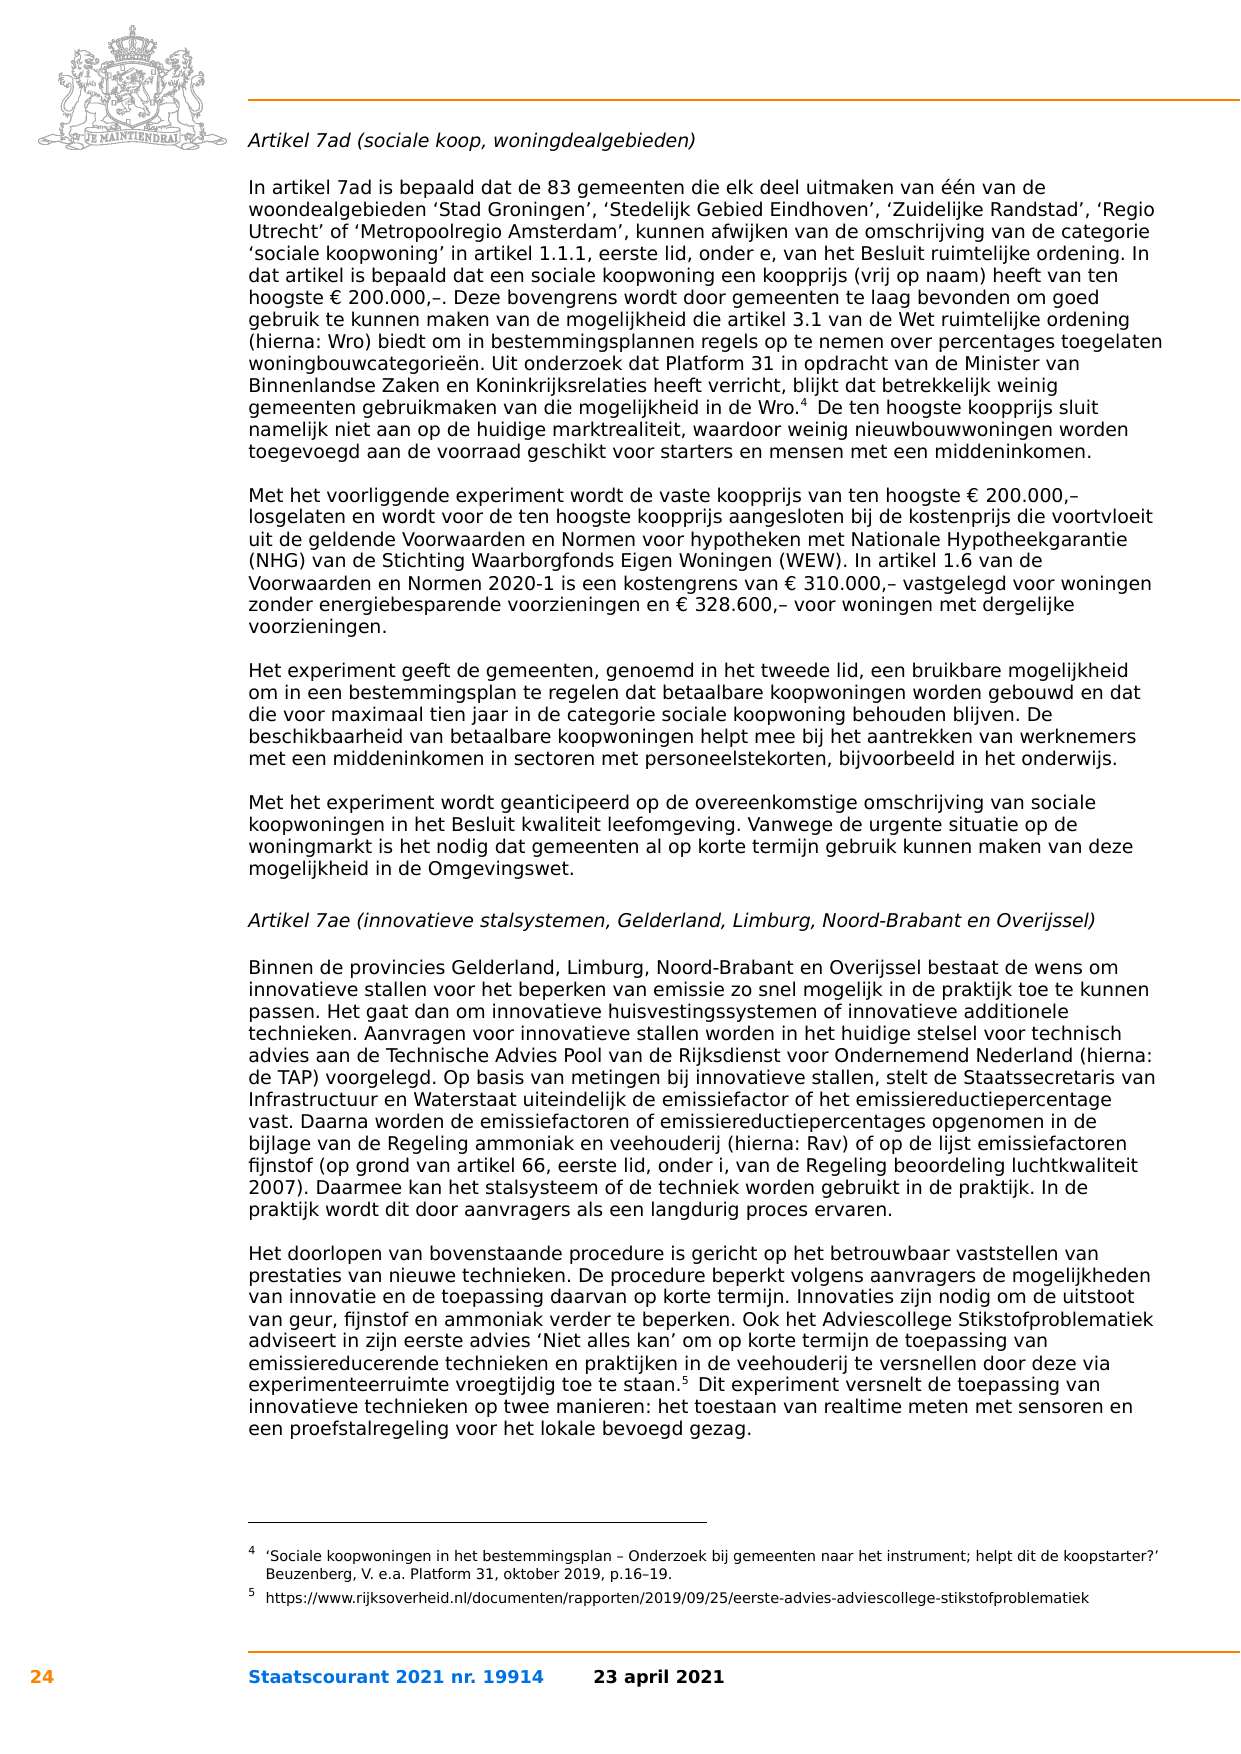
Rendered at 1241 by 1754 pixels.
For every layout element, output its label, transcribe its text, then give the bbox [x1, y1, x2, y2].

text Met het experiment wordt geanticipeerd op de overeenkomstige omschrijving van sociale koopwoningen in het Besluit kwaliteit leefomgeving. Vanwege de urgente situatie op de woningmarkt is het nodig dat gemeenten al op korte termijn gebruik kunnen maken van deze mogelijkheid in de Omgevingswet. [248, 792, 1163, 880]
text https://www.rijksoverheid.nl/documenten/rapporten/2019/09/25/eerste-advies-adviescollege-stikstofproblematiek [248, 1586, 1163, 1608]
text ‘Sociale koopwoningen in het bestemmingsplan – Onderzoek bij gemeenten naar het instrument; helpt dit de koopstarter?’ Beuzenberg, V. e.a. Platform 31, oktober 2019, p.16–19. [248, 1544, 1163, 1583]
subtitle Artikel 7ae (innovatieve stalsystemen, Gelderland, Limburg, Noord-Brabant en Overijssel) [248, 910, 1163, 932]
text Met het voorliggende experiment wordt de vaste koopprijs van ten hoogste € 200.000,– losgelaten en wordt voor de ten hoogste koopprijs aangesloten bij de kostenprijs die voortvloeit uit de geldende Voorwaarden en Normen voor hypotheken met Nationale Hypotheekgarantie (NHG) van de Stichting Waarborgfonds Eigen Woningen (WEW). In artikel 1.6 van de Voorwaarden en Normen 2020-1 is een kostengrens van € 310.000,– vastgelegd voor woningen zonder energiebesparende voorzieningen en € 328.600,– voor woningen met dergelijke voorzieningen. [248, 484, 1163, 638]
text In artikel 7ad is bepaald dat de 83 gemeenten die elk deel uitmaken van één van de woondealgebieden ‘Stad Groningen’, ‘Stedelijk Gebied Eindhoven’, ‘Zuidelijke Randstad’, ‘Regio Utrecht’ of ‘Metropoolregio Amsterdam’, kunnen afwijken van de omschrijving van de categorie ‘sociale koopwoning’ in artikel 1.1.1, eerste lid, onder e, van het Besluit ruimtelijke ordening. In dat artikel is bepaald dat een sociale koopwoning een koopprijs (vrij op naam) heeft van ten hoogste € 200.000,–. Deze bovengrens wordt door gemeenten te laag bevonden om goed gebruik te kunnen maken van de mogelijkheid die artikel 3.1 van de Wet ruimtelijke ordening (hierna: Wro) biedt om in bestemmingsplannen regels op te nemen over percentages toegelaten woningbouwcategorieën. Uit onderzoek dat Platform 31 in opdracht van de Minister van Binnenlandse Zaken en Koninkrijksrelaties heeft verricht, blijkt dat betrekkelijk weinig gemeenten gebruikmaken van die mogelijkheid in de Wro. De ten hoogste koopprijs sluit namelijk niet aan op de huidige marktrealiteit, waardoor weinig nieuwbouwwoningen worden toegevoegd aan de voorraad geschikt voor starters en mensen met een middeninkomen. [248, 177, 1163, 463]
picture [38, 25, 227, 150]
text Het doorlopen van bovenstaande procedure is gericht op het betrouwbaar vaststellen van prestaties van nieuwe technieken. De procedure beperkt volgens aanvragers de mogelijkheden van innovatie en de toepassing daarvan op korte termijn. Innovaties zijn nodig om de uitstoot van geur, fijnstof en ammoniak verder te beperken. Ook het Adviescollege Stikstofproblematiek adviseert in zijn eerste advies ‘Niet alles kan’ om op korte termijn de toepassing van emissiereducerende technieken en praktijken in de veehouderij te versnellen door deze via experimenteerruimte vroegtijdig toe te staan. Dit experiment versnelt de toepassing van innovatieve technieken op twee manieren: het toestaan van realtime meten met sensoren en een proefstalregeling voor het lokale bevoegd gezag. [248, 1242, 1163, 1440]
text Binnen de provincies Gelderland, Limburg, Noord-Brabant en Overijssel bestaat de wens om innovatieve stallen voor het beperken van emissie zo snel mogelijk in de praktijk toe te kunnen passen. Het gaat dan om innovatieve huisvestingssystemen of innovatieve additionele technieken. Aanvragen voor innovatieve stallen worden in het huidige stelsel voor technisch advies aan de Technische Advies Pool van de Rijksdienst voor Ondernemend Nederland (hierna: de TAP) voorgelegd. Op basis van metingen bij innovatieve stallen, stelt de Staatssecretaris van Infrastructuur en Waterstaat uiteindelijk de emissiefactor of het emissiereductiepercentage vast. Daarna worden de emissiefactoren of emissiereductiepercentages opgenomen in de bijlage van de Regeling ammoniak en veehouderij (hierna: Rav) of op de lijst emissiefactoren fijnstof (op grond van artikel 66, eerste lid, onder i, van de Regeling beoordeling luchtkwaliteit 2007). Daarmee kan het stalsysteem of de techniek worden gebruikt in de praktijk. In de praktijk wordt dit door aanvragers als een langdurig proces ervaren. [248, 957, 1163, 1221]
subtitle Artikel 7ad (sociale koop, woningdealgebieden) [248, 130, 1163, 152]
text Het experiment geeft de gemeenten, genoemd in het tweede lid, een bruikbare mogelijkheid om in een bestemmingsplan te regelen dat betaalbare koopwoningen worden gebouwd en dat die voor maximaal tien jaar in de categorie sociale koopwoning behouden blijven. De beschikbaarheid van betaalbare koopwoningen helpt mee bij het aantrekken van werknemers met een middeninkomen in sectoren met personeelstekorten, bijvoorbeeld in het onderwijs. [248, 660, 1163, 770]
